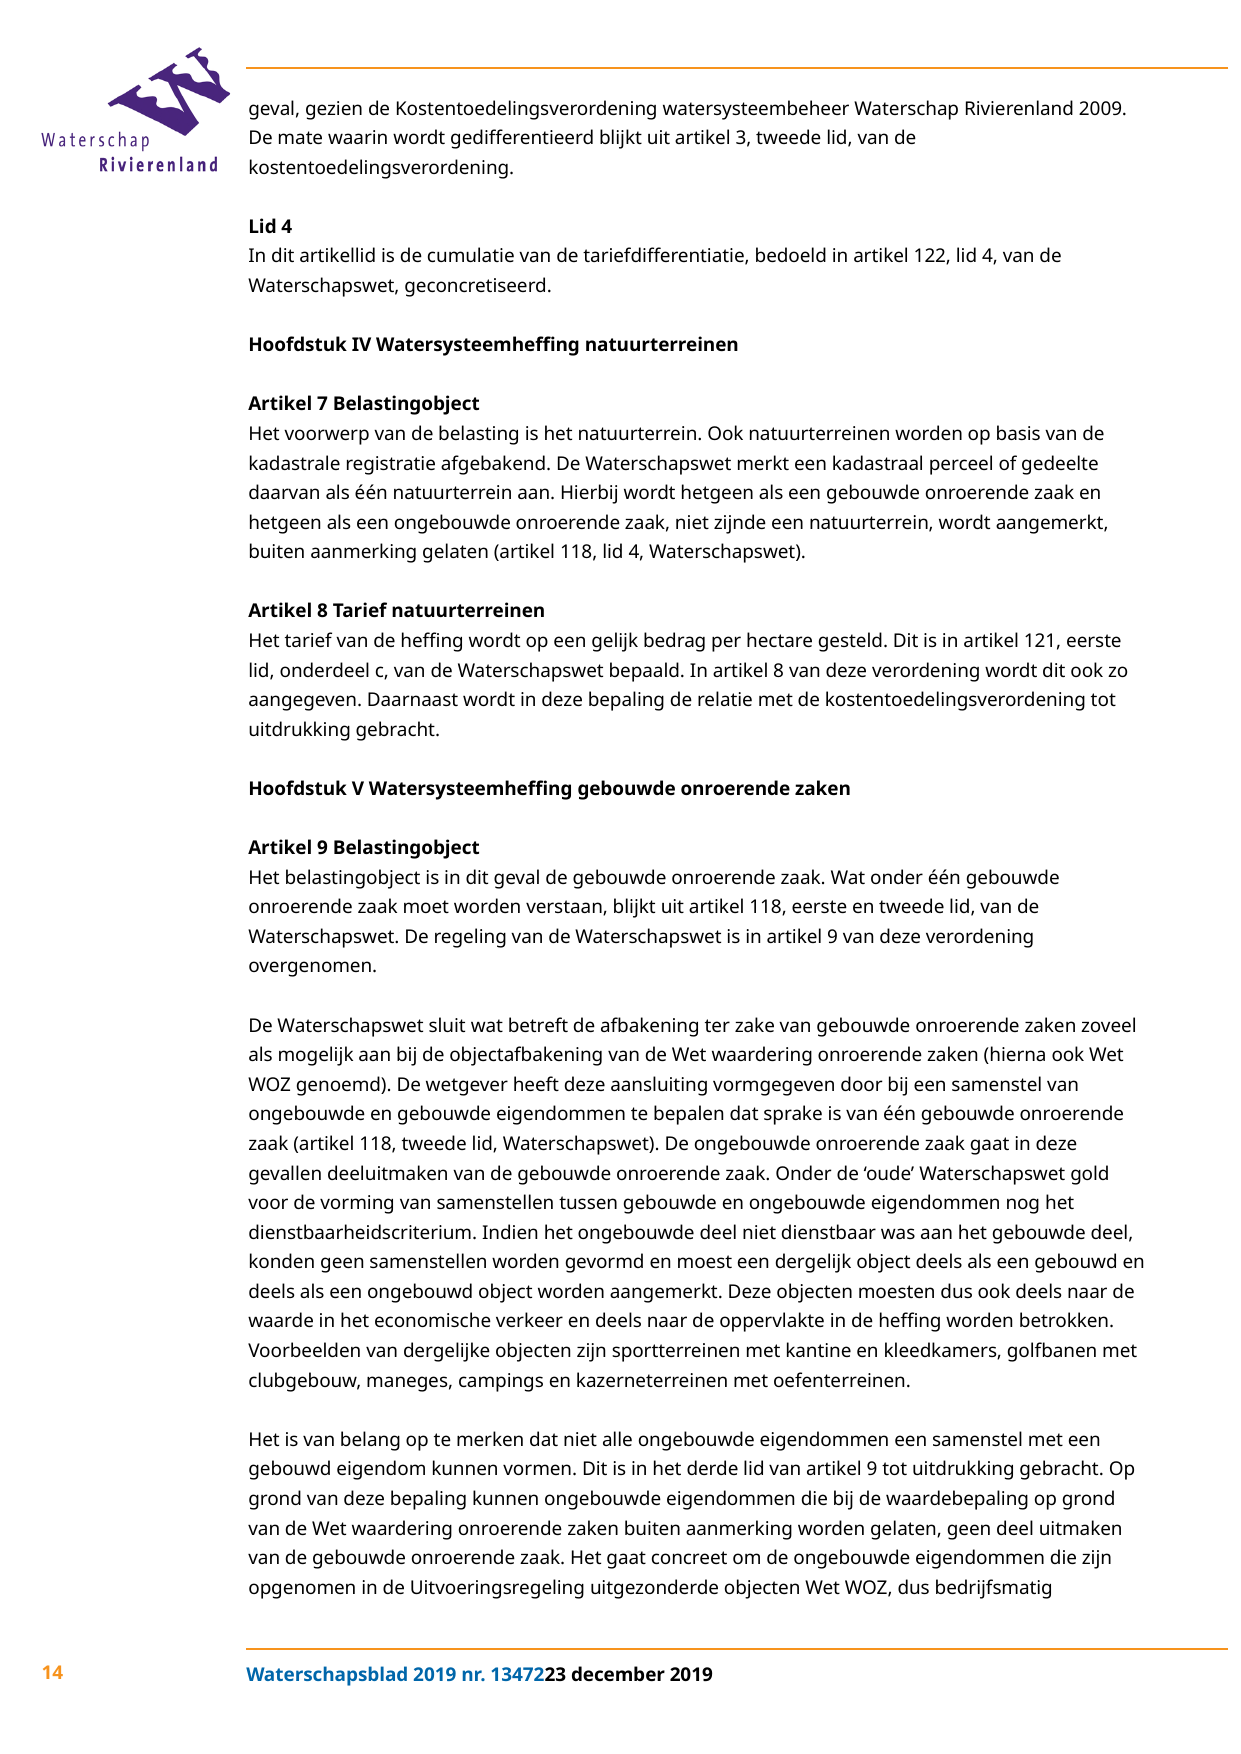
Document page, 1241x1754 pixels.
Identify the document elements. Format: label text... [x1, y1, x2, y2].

text Artikel 9 Belastingobject [248, 834, 1152, 860]
text Artikel 7 Belastingobject [248, 391, 1152, 416]
text Artikel 8 Tarief natuurterreinen [248, 598, 1152, 623]
text In dit artikellid is de cumulatie van de tariefdifferentiatie, bedoeld in artikel 122, lid 4, van de [248, 243, 1152, 268]
text Het tarief van de heffing wordt op een gelijk bedrag per hectare gesteld. Dit is in artikel 121, eerste lid, onderdeel c, van de Waterschapswet bepaald. In artikel 8 van deze verordening wordt dit ook zo aangegeven. Daarnaast wordt in deze bepaling de relatie met de kostentoedelingsverordening tot uitdrukking gebracht. [248, 627, 1152, 742]
text Lid 4 [248, 213, 1152, 239]
text Het is van belang op te merken dat niet alle ongebouwde eigendommen een samenstel met een gebouwd eigendom kunnen vormen. Dit is in het derde lid van artikel 9 tot uitdrukking gebracht. Op grond van deze bepaling kunnen ongebouwde eigendommen die bij de waardebepaling op grond van de Wet waardering onroerende zaken buiten aanmerking worden gelaten, geen deel uitmaken van de gebouwde onroerende zaak. Het gaat concreet om de ongebouwde eigendommen die zijn opgenomen in de Uitvoeringsregeling uitgezonderde objecten Wet WOZ, dus bedrijfsmatig [248, 1426, 1152, 1600]
text De Waterschapswet sluit wat betreft de afbakening ter zake van gebouwde onroerende zaken zoveel als mogelijk aan bij de objectafbakening van de Wet waardering onroerende zaken (hierna ook Wet WOZ genoemd). De wetgever heeft deze aansluiting vormgegeven door bij een samenstel van ongebouwde en gebouwde eigendommen te bepalen dat sprake is van één gebouwde onroerende zaak (artikel 118, tweede lid, Waterschapswet). De ongebouwde onroerende zaak gaat in deze gevallen deeluitmaken van de gebouwde onroerende zaak. Onder de ‘oude’ Waterschapswet gold voor de vorming van samenstellen tussen gebouwde en ongebouwde eigendommen nog het dienstbaarheidscriterium. Indien het ongebouwde deel niet dienstbaar was aan het gebouwde deel, konden geen samenstellen worden gevormd en moest een dergelijk object deels als een gebouwd en deels als een ongebouwd object worden aangemerkt. Deze objecten moesten dus ook deels naar de waarde in het economische verkeer en deels naar de oppervlakte in de heffing worden betrokken. Voorbeelden van dergelijke objecten zijn sportterreinen met kantine en kleedkamers, golfbanen met clubgebouw, maneges, campings en kazerneterreinen met oefenterreinen. [248, 1012, 1152, 1393]
text Het voorwerp van de belasting is het natuurterrein. Ook natuurterreinen worden op basis van de kadastrale registratie afgebakend. De Waterschapswet merkt een kadastraal perceel of gedeelte daarvan als één natuurterrein aan. Hierbij wordt hetgeen als een gebouwde onroerende zaak en hetgeen als een ongebouwde onroerende zaak, niet zijnde een natuurterrein, wordt aangemerkt, buiten aanmerking gelaten (artikel 118, lid 4, Waterschapswet). [248, 420, 1152, 564]
text Het belastingobject is in dit geval de gebouwde onroerende zaak. Wat onder één gebouwde onroerende zaak moet worden verstaan, blijkt uit artikel 118, eerste en tweede lid, van de Waterschapswet. De regeling van de Waterschapswet is in artikel 9 van deze verordening overgenomen. [248, 864, 1152, 978]
text Hoofdstuk V Watersysteemheffing gebouwde onroerende zaken [248, 775, 1152, 801]
text Waterschapswet, geconcretiseerd. [248, 272, 1152, 298]
text geval, gezien de Kostentoedelingsverordening watersysteembeheer Waterschap Rivierenland 2009. De mate waarin wordt gedifferentieerd blijkt uit artikel 3, tweede lid, van de kostentoedelingsverordening. [248, 95, 1152, 180]
picture [41, 47, 231, 172]
text Hoofdstuk IV Watersysteemheffing natuurterreinen [248, 331, 1152, 357]
